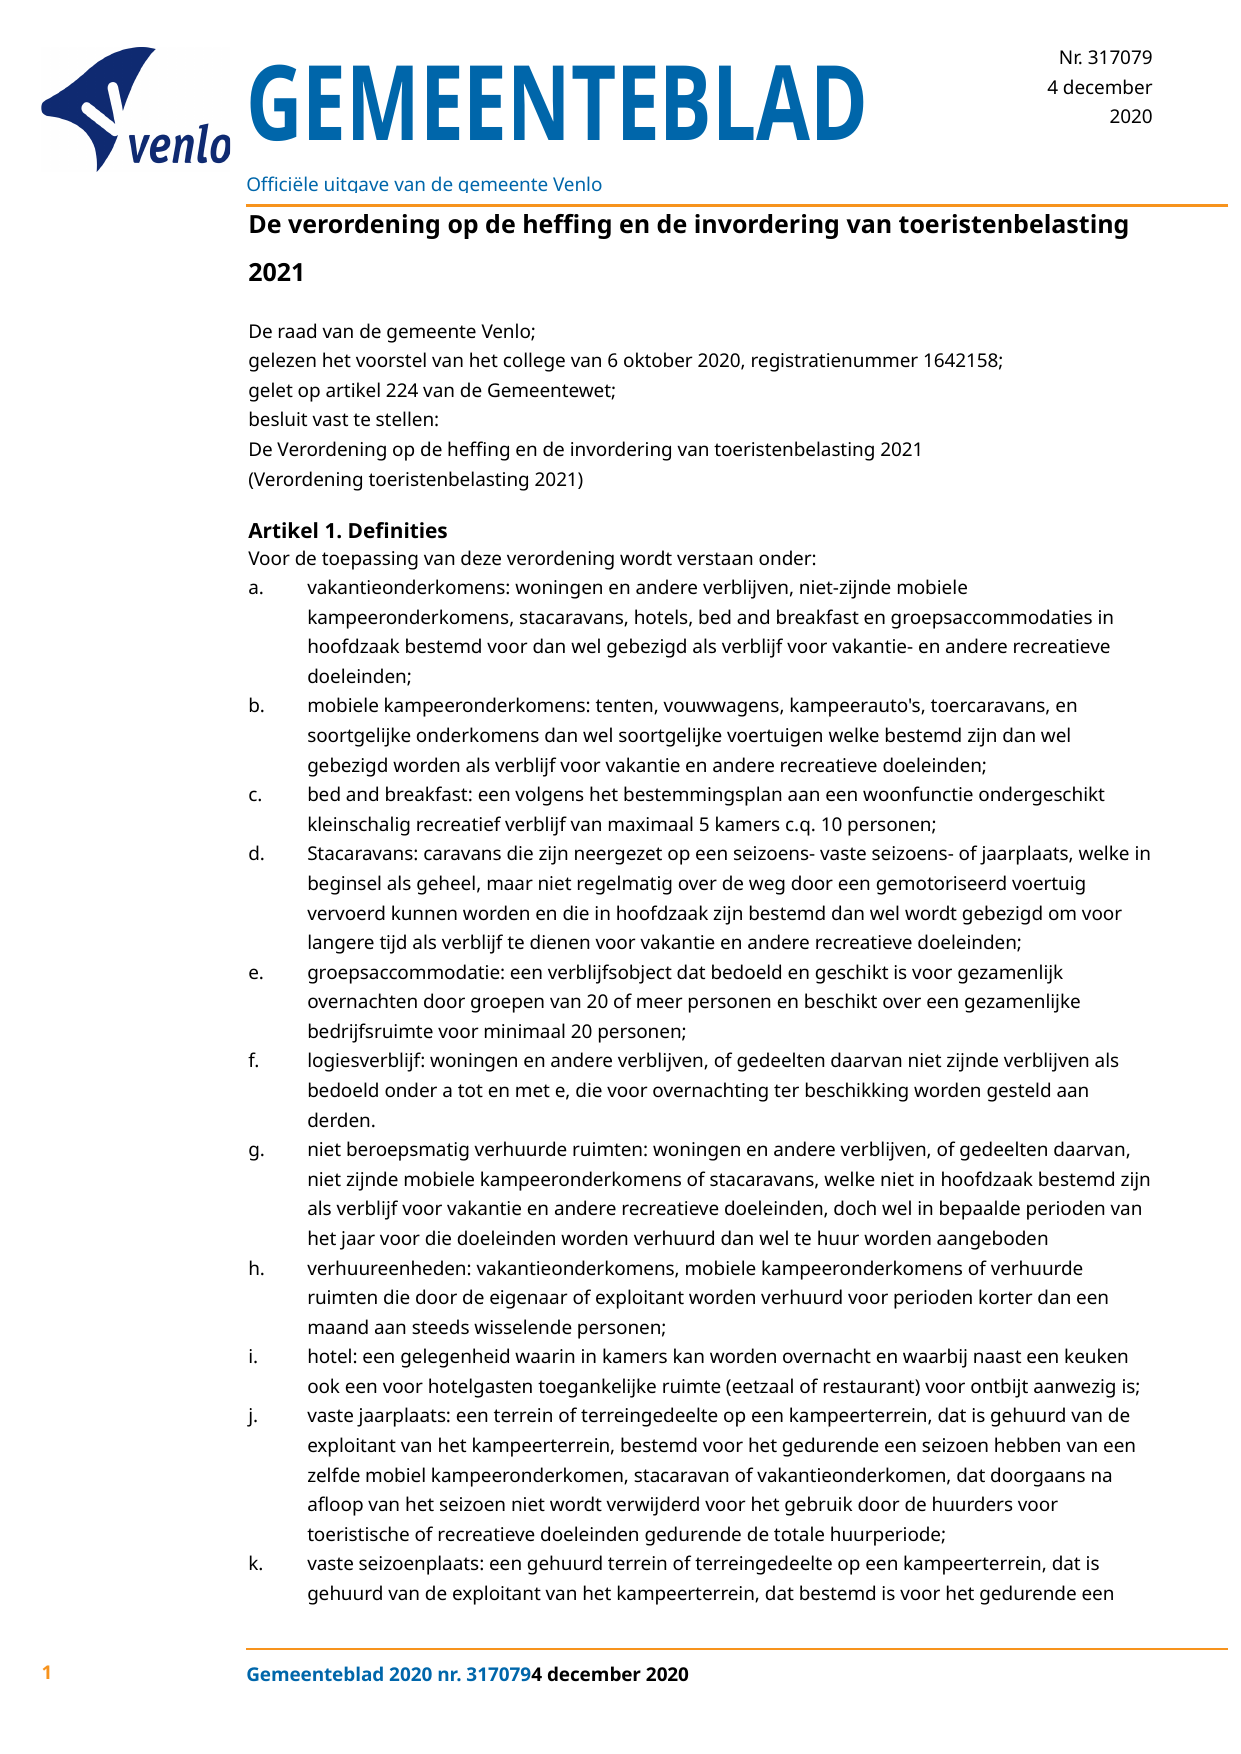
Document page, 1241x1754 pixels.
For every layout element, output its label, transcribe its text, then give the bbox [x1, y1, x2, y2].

list vaste seizoenplaats: een gehuurd terrein of terreingedeelte op een kampeerterrein, dat is gehuurd van de exploitant van het kampeerterrein, dat bestemd is voor het gedurende een [248, 1551, 1152, 1606]
list hotel: een gelegenheid waarin in kamers kan worden overnacht en waarbij naast een keuken ook een voor hotelgasten toegankelijke ruimte (eetzaal of restaurant) voor ontbijt aanwezig is; [248, 1343, 1152, 1399]
text De Verordening op de heffing en de invordering van toeristenbelasting 2021 [248, 436, 1152, 462]
text Artikel 1. Definities [248, 516, 1152, 545]
list mobiele kampeeronderkomens: tenten, vouwwagens, kampeerauto's, toercaravans, en soortgelijke onderkomens dan wel soortgelijke voertuigen welke bestemd zijn dan wel gebezigd worden als verblijf voor vakantie en andere recreatieve doeleinden; [248, 693, 1152, 777]
list Stacaravans: caravans die zijn neergezet op een seizoens- vaste seizoens- of jaarplaats, welke in beginsel als geheel, maar niet regelmatig over de weg door een gemotoriseerd voertuig vervoerd kunnen worden en die in hoofdzaak zijn bestemd dan wel wordt gebezigd om voor langere tijd als verblijf te dienen voor vakantie en andere recreatieve doeleinden; [248, 841, 1152, 955]
list vaste jaarplaats: een terrein of terreingedeelte op een kampeerterrein, dat is gehuurd van de exploitant van het kampeerterrein, bestemd voor het gedurende een seizoen hebben van een zelfde mobiel kampeeronderkomen, stacaravan of vakantieonderkomen, dat doorgaans na afloop van het seizoen niet wordt verwijderd voor het gebruik door de huurders voor toeristische of recreatieve doeleinden gedurende de totale huurperiode; [248, 1403, 1152, 1547]
text gelet op artikel 224 van de Gemeentewet; [248, 377, 1152, 403]
text De verordening op de heffing en de invordering van toeristenbelasting 2021 [248, 207, 1152, 288]
text (Verordening toeristenbelasting 2021) [248, 466, 1152, 492]
list bed and breakfast: een volgens het bestemmingsplan aan een woonfunctie ondergeschikt kleinschalig recreatief verblijf van maximaal 5 kamers c.q. 10 personen; [248, 781, 1152, 837]
text De raad van de gemeente Venlo; [248, 318, 1152, 344]
list niet beroepsmatig verhuurde ruimten: woningen en andere verblijven, of gedeelten daarvan, niet zijnde mobiele kampeeronderkomens of stacaravans, welke niet in hoofdzaak bestemd zijn als verblijf voor vakantie en andere recreatieve doeleinden, doch wel in bepaalde perioden van het jaar voor die doeleinden worden verhuurd dan wel te huur worden aangeboden [248, 1136, 1152, 1251]
picture [41, 47, 231, 172]
list groepsaccommodatie: een verblijfsobject dat bedoeld en geschikt is voor gezamenlijk overnachten door groepen van 20 of meer personen en beschikt over een gezamenlijke bedrijfsruimte voor minimaal 20 personen; [248, 959, 1152, 1044]
list vakantieonderkomens: woningen en andere verblijven, niet-zijnde mobiele kampeeronderkomens, stacaravans, hotels, bed and breakfast en groepsaccommodaties in hoofdzaak bestemd voor dan wel gebezigd als verblijf voor vakantie- en andere recreatieve doeleinden; [248, 574, 1152, 689]
text besluit vast te stellen: [248, 407, 1152, 432]
list logiesverblijf: woningen en andere verblijven, of gedeelten daarvan niet zijnde verblijven als bedoeld onder a tot en met e, die voor overnachting ter beschikking worden gesteld aan derden. [248, 1048, 1152, 1132]
list verhuureenheden: vakantieonderkomens, mobiele kampeeronderkomens of verhuurde ruimten die door de eigenaar of exploitant worden verhuurd voor perioden korter dan een maand aan steeds wisselende personen; [248, 1255, 1152, 1339]
text gelezen het voorstel van het college van 6 oktober 2020, registratienummer 1642158; [248, 347, 1152, 373]
text Voor de toepassing van deze verordening wordt verstaan onder: [248, 545, 1152, 570]
